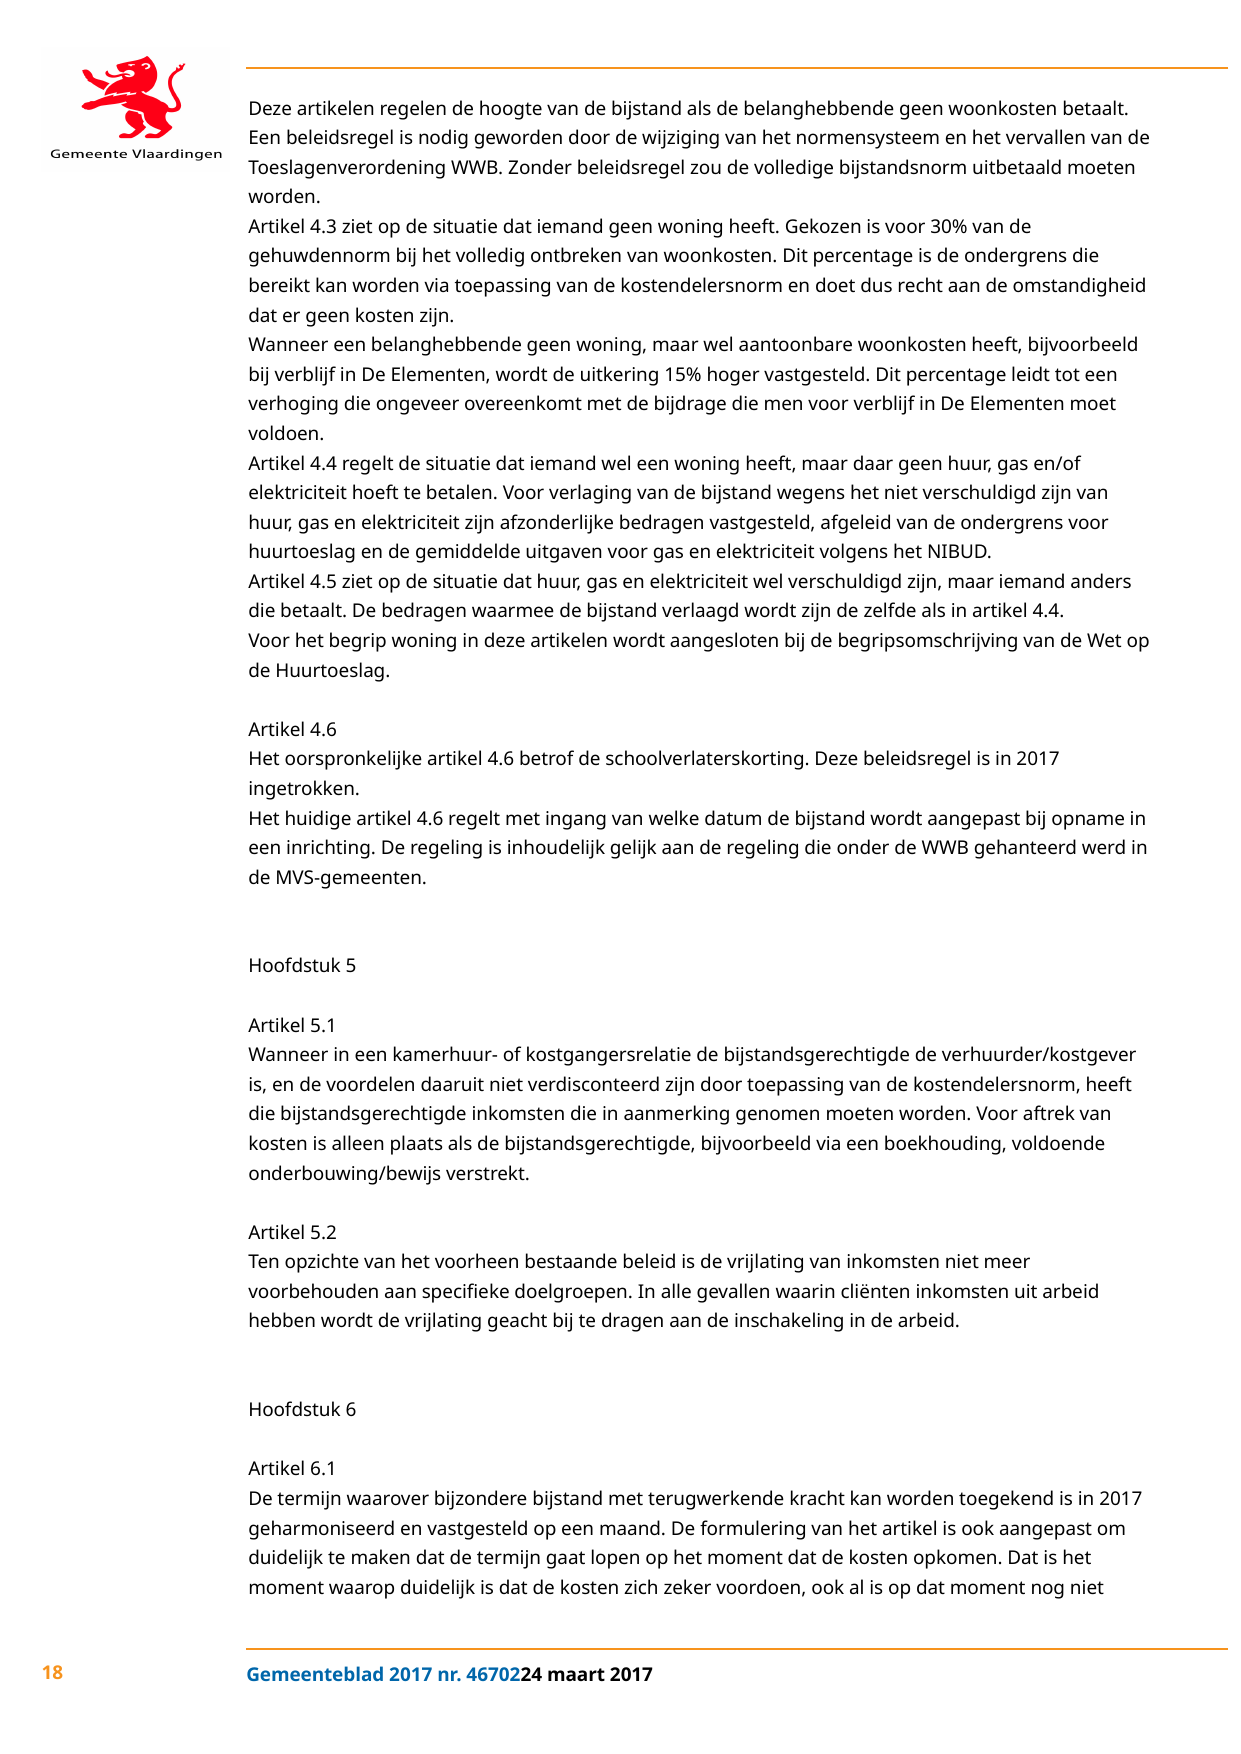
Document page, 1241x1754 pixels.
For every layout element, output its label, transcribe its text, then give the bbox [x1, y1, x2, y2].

text Artikel 5.1 [248, 1012, 1152, 1038]
text Artikel 4.3 ziet op de situatie dat iemand geen woning heeft. Gekozen is voor 30% van de gehuwdennorm bij het volledig ontbreken van woonkosten. Dit percentage is de ondergrens die bereikt kan worden via toepassing van de kostendelersnorm en doet dus recht aan de omstandigheid dat er geen kosten zijn. [248, 213, 1152, 328]
text Hoofdstuk 6 [248, 1396, 1152, 1422]
text Artikel 4.4 regelt de situatie dat iemand wel een woning heeft, maar daar geen huur, gas en/of elektriciteit hoeft te betalen. Voor verlaging van de bijstand wegens het niet verschuldigd zijn van huur, gas en elektriciteit zijn afzonderlijke bedragen vastgesteld, afgeleid van de ondergrens voor huurtoeslag en de gemiddelde uitgaven voor gas en elektriciteit volgens het NIBUD. [248, 450, 1152, 564]
text Hoofdstuk 5 [248, 953, 1152, 978]
text Artikel 5.2 [248, 1219, 1152, 1245]
text Het huidige artikel 4.6 regelt met ingang van welke datum de bijstand wordt aangepast bij opname in een inrichting. De regeling is inhoudelijk gelijk aan de regeling die onder de WWB gehanteerd werd in de MVS-gemeenten. [248, 805, 1152, 890]
text Deze artikelen regelen de hoogte van de bijstand als de belanghebbende geen woonkosten betaalt. Een beleidsregel is nodig geworden door de wijziging van het normensysteem en het vervallen van de Toeslagenverordening WWB. Zonder beleidsregel zou de volledige bijstandsnorm uitbetaald moeten worden. [248, 95, 1152, 209]
text Artikel 4.6 [248, 716, 1152, 742]
text Wanneer een belanghebbende geen woning, maar wel aantoonbare woonkosten heeft, bijvoorbeeld bij verblijf in De Elementen, wordt de uitkering 15% hoger vastgesteld. Dit percentage leidt tot een verhoging die ongeveer overeenkomt met de bijdrage die men voor verblijf in De Elementen moet voldoen. [248, 331, 1152, 446]
text De termijn waarover bijzondere bijstand met terugwerkende kracht kan worden toegekend is in 2017 geharmoniseerd en vastgesteld op een maand. De formulering van het artikel is ook aangepast om duidelijk te maken dat de termijn gaat lopen op het moment dat de kosten opkomen. Dat is het moment waarop duidelijk is dat de kosten zich zeker voordoen, ook al is op dat moment nog niet [248, 1485, 1152, 1600]
text Het oorspronkelijke artikel 4.6 betrof de schoolverlaterskorting. Deze beleidsregel is in 2017 ingetrokken. [248, 746, 1152, 801]
text Artikel 6.1 [248, 1456, 1152, 1481]
text Wanneer in een kamerhuur- of kostgangersrelatie de bijstandsgerechtigde de verhuurder/kostgever is, en de voordelen daaruit niet verdisconteerd zijn door toepassing van de kostendelersnorm, heeft die bijstandsgerechtigde inkomsten die in aanmerking genomen moeten worden. Voor aftrek van kosten is alleen plaats als de bijstandsgerechtigde, bijvoorbeeld via een boekhouding, voldoende onderbouwing/bewijs verstrekt. [248, 1041, 1152, 1186]
picture [41, 47, 231, 172]
text Ten opzichte van het voorheen bestaande beleid is de vrijlating van inkomsten niet meer voorbehouden aan specifieke doelgroepen. In alle gevallen waarin cliënten inkomsten uit arbeid hebben wordt de vrijlating geacht bij te dragen aan de inschakeling in de arbeid. [248, 1248, 1152, 1333]
text Voor het begrip woning in deze artikelen wordt aangesloten bij de begripsomschrijving van de Wet op de Huurtoeslag. [248, 627, 1152, 683]
text Artikel 4.5 ziet op de situatie dat huur, gas en elektriciteit wel verschuldigd zijn, maar iemand anders die betaalt. De bedragen waarmee de bijstand verlaagd wordt zijn de zelfde als in artikel 4.4. [248, 568, 1152, 623]
